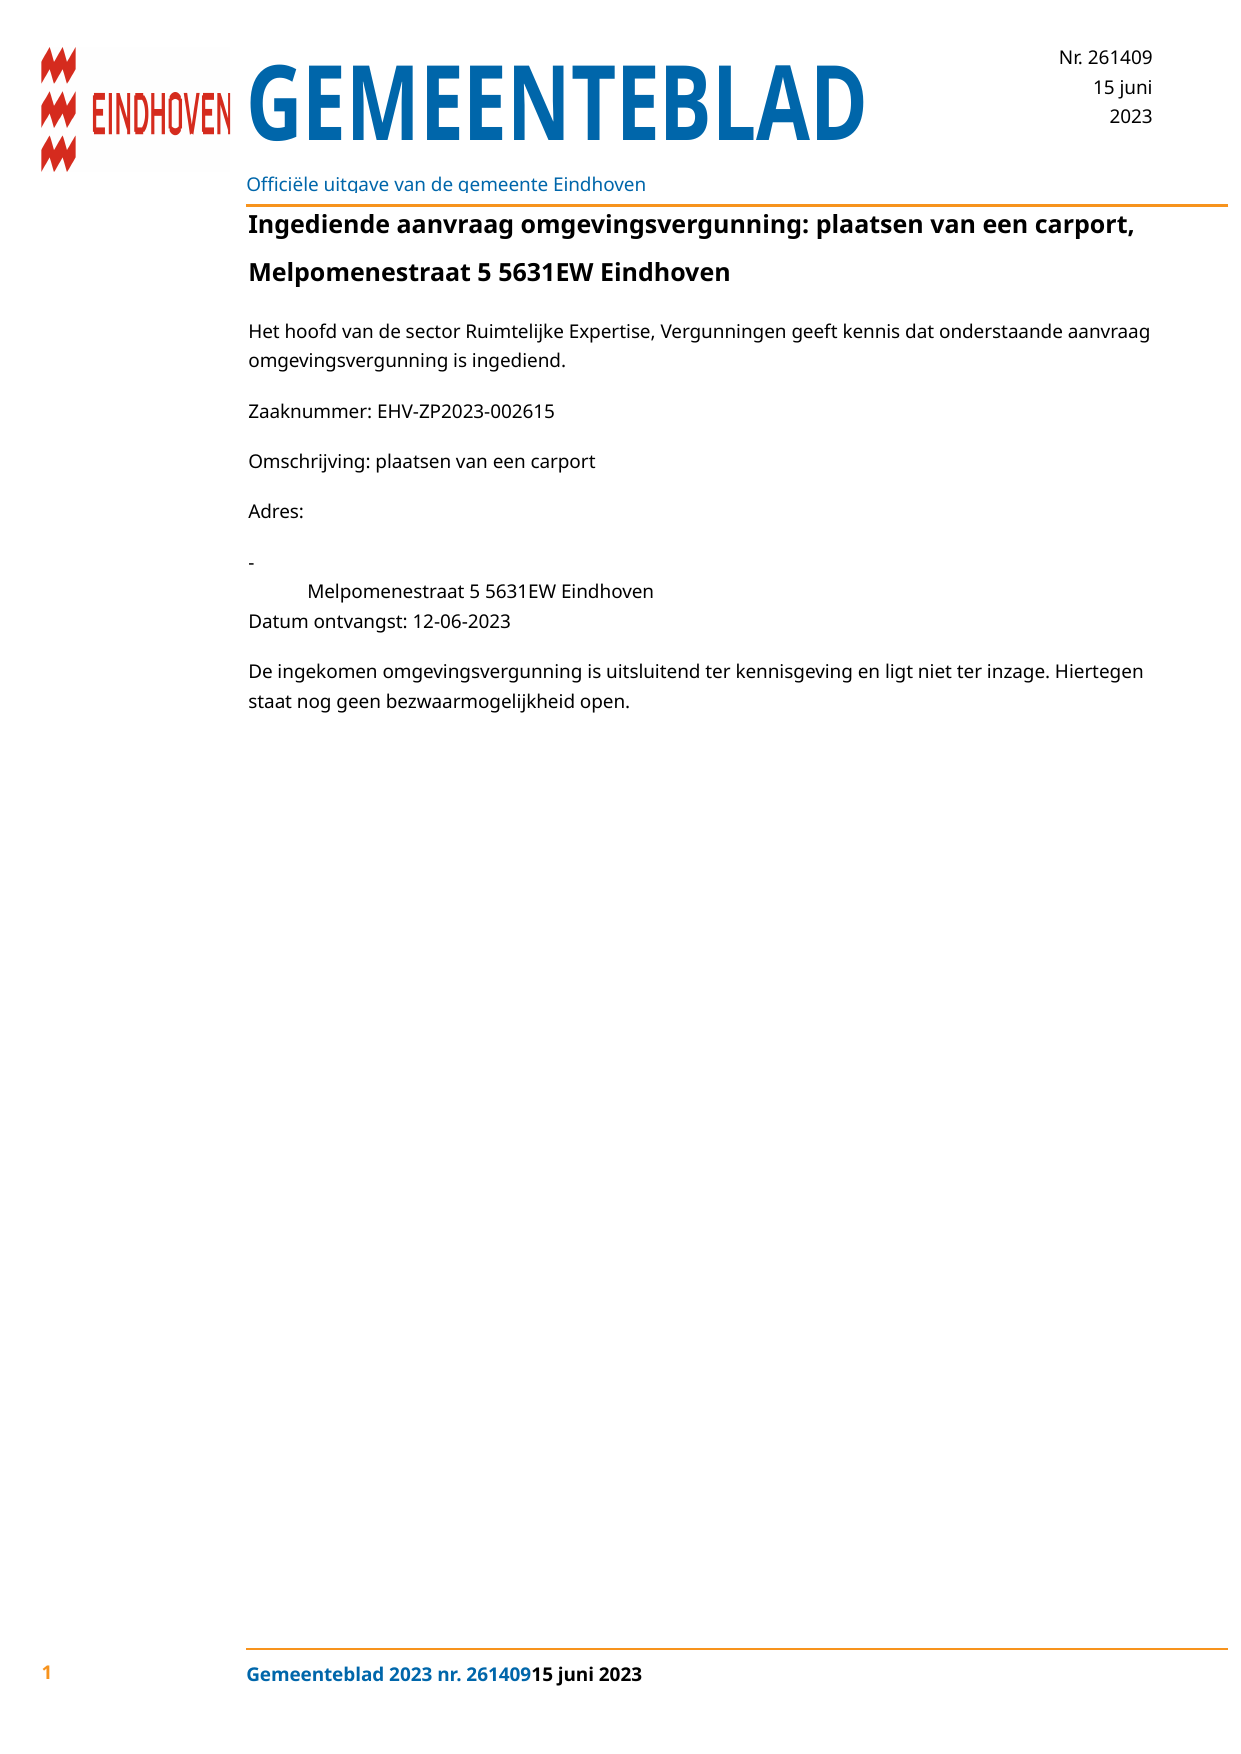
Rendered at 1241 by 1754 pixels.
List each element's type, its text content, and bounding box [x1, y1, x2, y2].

text Adres: [248, 499, 1152, 524]
text Het hoofd van de sector Ruimtelijke Expertise, Vergunningen geeft kennis dat onderstaande aanvraag omgevingsvergunning is ingediend. [248, 318, 1152, 373]
text Zaaknummer: EHV-ZP2023-002615 [248, 398, 1152, 424]
text Ingediende aanvraag omgevingsvergunning: plaatsen van een carport, Melpomenestraat 5 5631EW Eindhoven [248, 207, 1152, 288]
text Datum ontvangst: 12-06-2023 [248, 608, 1152, 634]
text Omschrijving: plaatsen van een carport [248, 448, 1152, 474]
text De ingekomen omgevingsvergunning is uitsluitend ter kennisgeving en ligt niet ter inzage. Hiertegen staat nog geen bezwaarmogelijkheid open. [248, 659, 1152, 714]
picture [41, 47, 231, 172]
list Melpomenestraat 5 5631EW Eindhoven [248, 579, 1152, 604]
